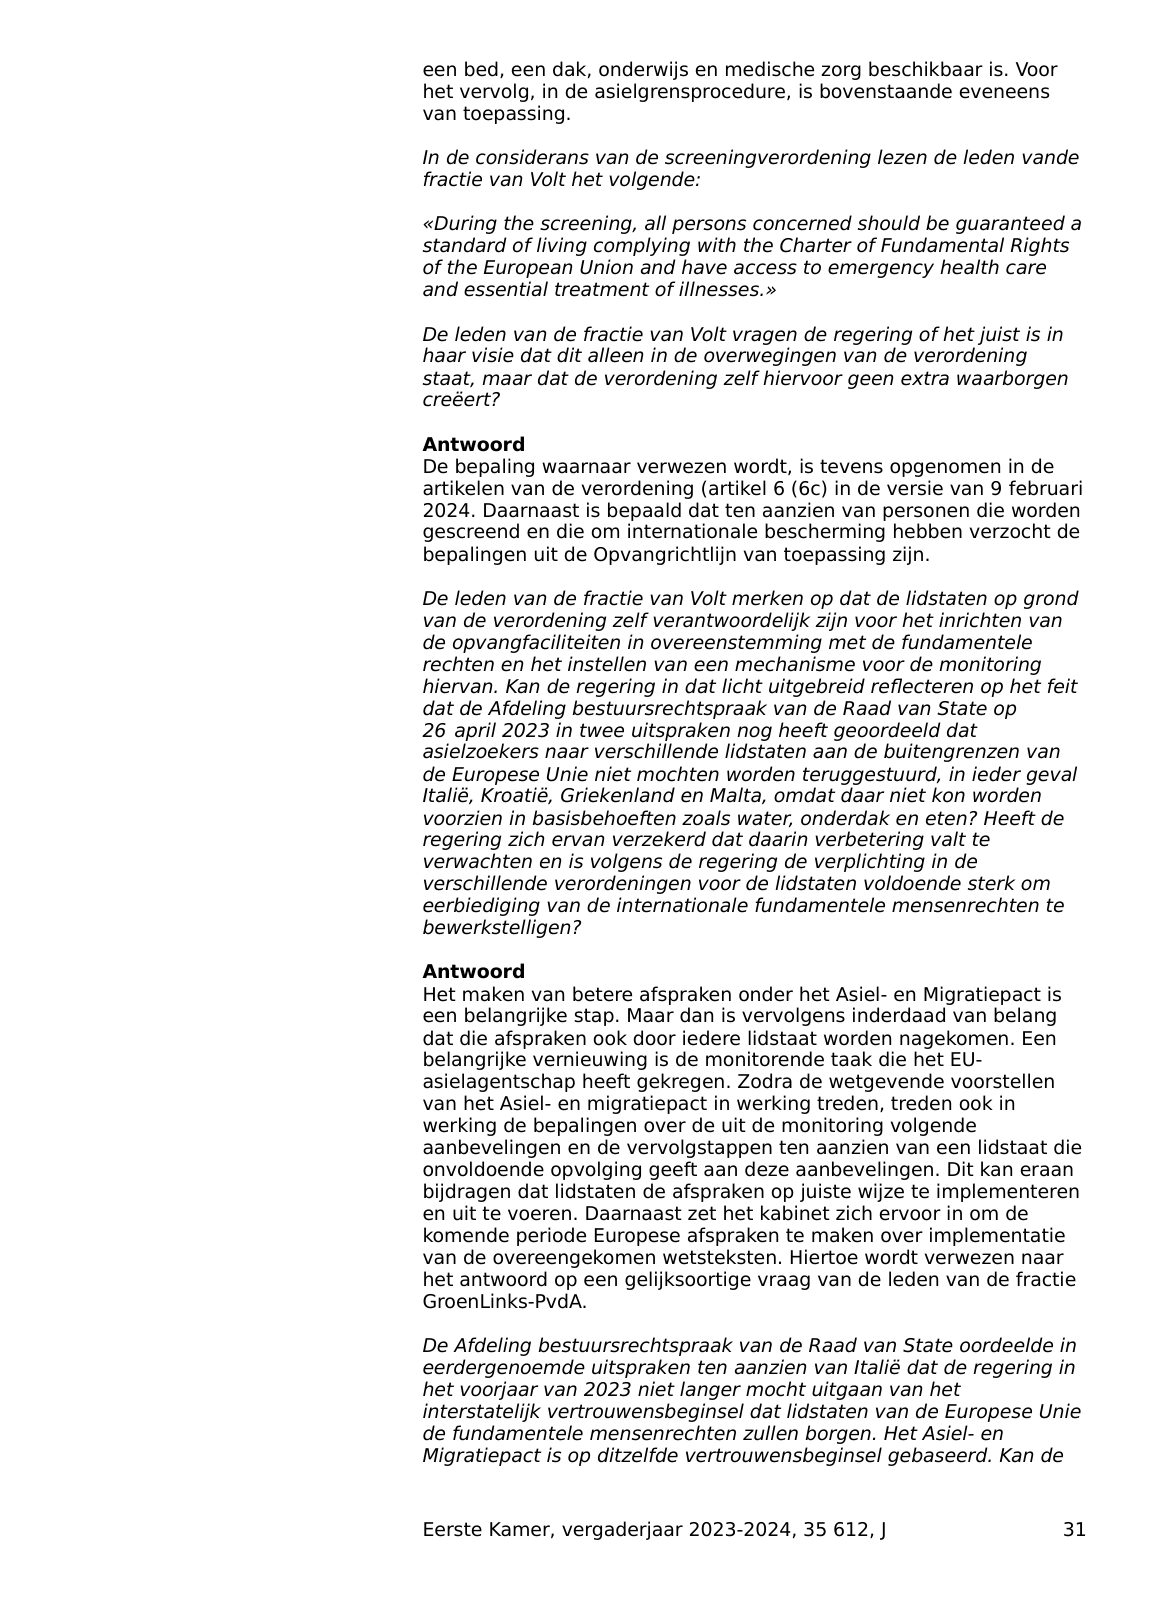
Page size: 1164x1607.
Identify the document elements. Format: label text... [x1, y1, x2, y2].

text Het maken van betere afspraken onder het Asiel- en Migratiepact is een belangrijke stap. Maar dan is vervolgens inderdaad van belang dat die afspraken ook door iedere lidstaat worden nagekomen. Een belangrijke vernieuwing is de monitorende taak die het EU-asielagentschap heeft gekregen. Zodra de wetgevende voorstellen van het Asiel- en migratiepact in werking treden, treden ook in werking de bepalingen over de uit de monitoring volgende aanbevelingen en de vervolgstappen ten aanzien van een lidstaat die onvoldoende opvolging geeft aan deze aanbevelingen. Dit kan eraan bijdragen dat lidstaten de afspraken op juiste wijze te implementeren en uit te voeren. Daarnaast zet het kabinet zich ervoor in om de komende periode Europese afspraken te maken over implementatie van de overeengekomen wetsteksten. Hiertoe wordt verwezen naar het antwoord op een gelijksoortige vraag van de leden van de fractie GroenLinks-PvdA. [422, 983, 1087, 1313]
text De bepaling waarnaar verwezen wordt, is tevens opgenomen in de artikelen van de verordening (artikel 6 (6c) in de versie van 9 februari 2024. Daarnaast is bepaald dat ten aanzien van personen die worden gescreend en die om internationale bescherming hebben verzocht de bepalingen uit de Opvangrichtlijn van toepassing zijn. [422, 456, 1087, 565]
text De leden van de fractie van Volt vragen de regering of het juist is in haar visie dat dit alleen in de overwegingen van de verordening staat, maar dat de verordening zelf hiervoor geen extra waarborgen creëert? [422, 323, 1087, 411]
text De leden van de fractie van Volt merken op dat de lidstaten op grond van de verordening zelf verantwoordelijk zijn voor het inrichten van de opvangfaciliteiten in overeenstemming met de fundamentele rechten en het instellen van een mechanisme voor de monitoring hiervan. Kan de regering in dat licht uitgebreid reflecteren op het feit dat de Afdeling bestuursrechtspraak van de Raad van State op 26 april 2023 in twee uitspraken nog heeft geoordeeld dat asielzoekers naar verschillende lidstaten aan de buitengrenzen van de Europese Unie niet mochten worden teruggestuurd, in ieder geval Italië, Kroatië, Griekenland en Malta, omdat daar niet kon worden voorzien in basisbehoeften zoals water, onderdak en eten? Heeft de regering zich ervan verzekerd dat daarin verbetering valt te verwachten en is volgens de regering de verplichting in de verschillende verordeningen voor de lidstaten voldoende sterk om eerbiediging van de internationale fundamentele mensenrechten te bewerkstelligen? [422, 588, 1087, 939]
text «During the screening, all persons concerned should be guaranteed a standard of living complying with the Charter of Fundamental Rights of the European Union and have access to emergency health care and essential treatment of illnesses.» [422, 213, 1087, 301]
text Antwoord [422, 433, 1087, 456]
text In de considerans van de screeningverordening lezen de leden vande fractie van Volt het volgende: [422, 147, 1087, 191]
text een bed, een dak, onderwijs en medische zorg beschikbaar is. Voor het vervolg, in de asielgrensprocedure, is bovenstaande eveneens van toepassing. [422, 59, 1087, 125]
text De Afdeling bestuursrechtspraak van de Raad van State oordeelde in eerdergenoemde uitspraken ten aanzien van Italië dat de regering in het voorjaar van 2023 niet langer mocht uitgaan van het interstatelijk vertrouwensbeginsel dat lidstaten van de Europese Unie de fundamentele mensenrechten zullen borgen. Het Asiel- en Migratiepact is op ditzelfde vertrouwensbeginsel gebaseerd. Kan de [422, 1335, 1087, 1467]
text Antwoord [422, 961, 1087, 983]
